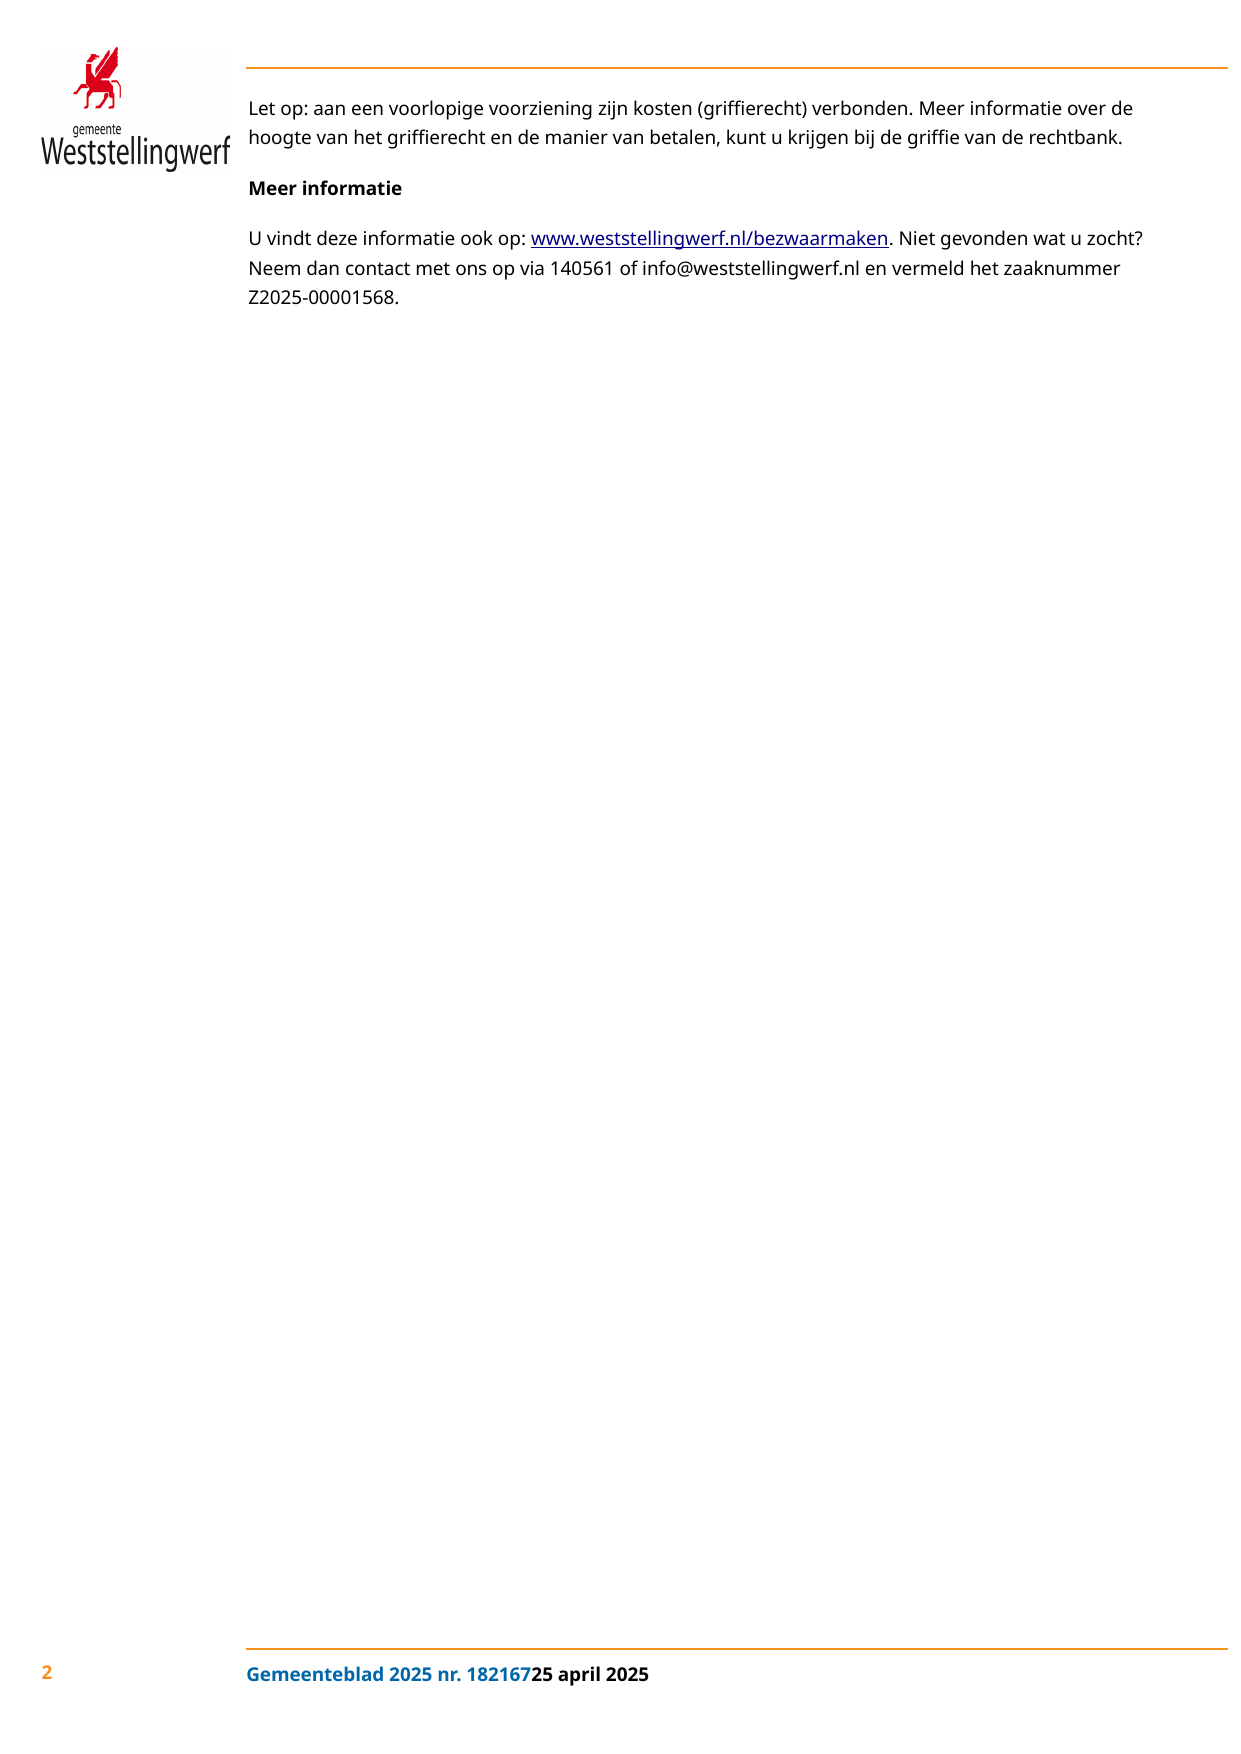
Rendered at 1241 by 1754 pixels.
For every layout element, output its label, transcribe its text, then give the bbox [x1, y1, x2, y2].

text U vindt deze informatie ook op: www.weststellingwerf.nl/bezwaarmaken. Niet gevonden wat u zocht? Neem dan contact met ons op via 140561 of info@weststellingwerf.nl en vermeld het zaaknummer Z2025-00001568. [248, 225, 1152, 310]
text Let op: aan een voorlopige voorziening zijn kosten (griffierecht) verbonden. Meer informatie over de hoogte van het griffierecht en de manier van betalen, kunt u krijgen bij de griffie van de rechtbank. [248, 95, 1152, 150]
picture [41, 47, 231, 172]
text Meer informatie [248, 175, 1152, 201]
